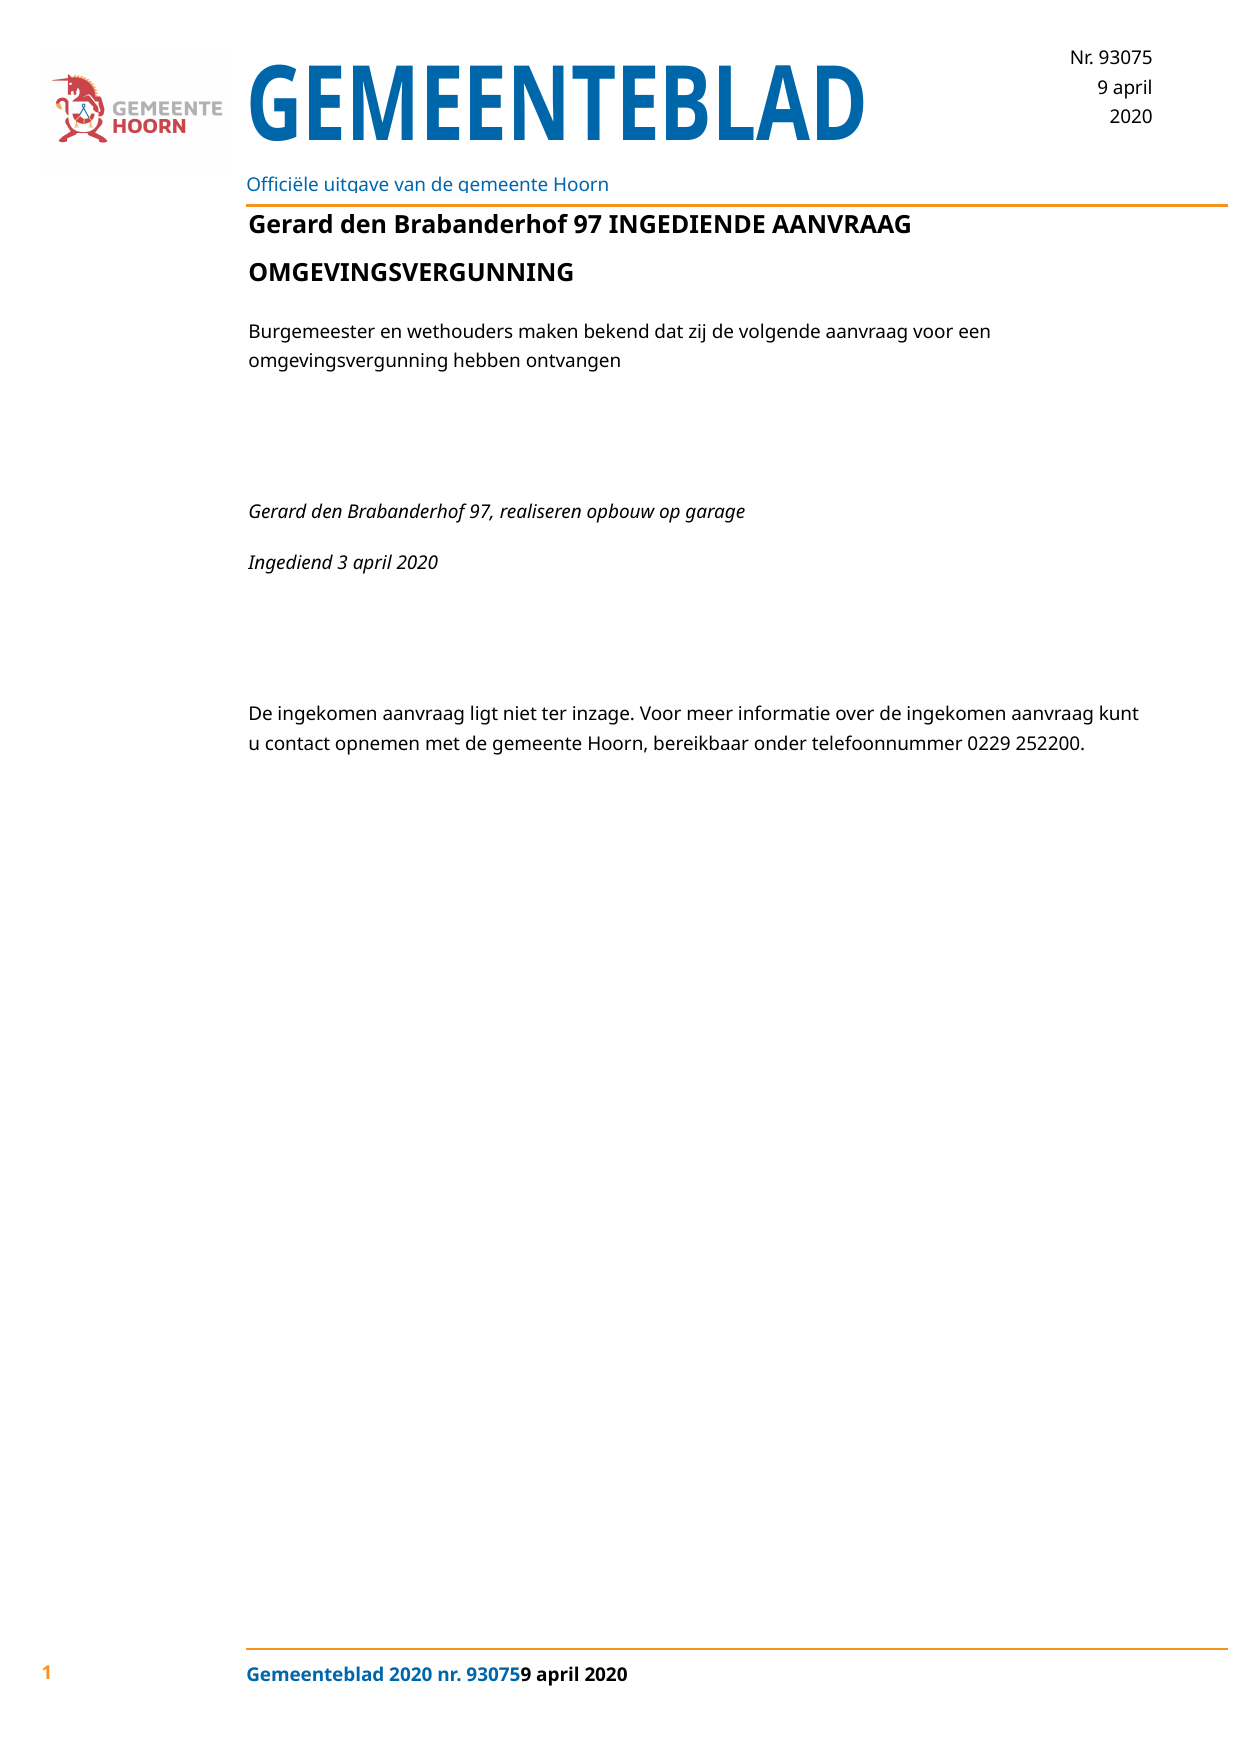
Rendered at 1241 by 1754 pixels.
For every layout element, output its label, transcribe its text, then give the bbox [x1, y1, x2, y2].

text Burgemeester en wethouders maken bekend dat zij de volgende aanvraag voor een omgevingsvergunning hebben ontvangen [248, 318, 1152, 373]
text Gerard den Brabanderhof 97, realiseren opbouw op garage [248, 499, 1152, 524]
text Gerard den Brabanderhof 97 INGEDIENDE AANVRAAG OMGEVINGSVERGUNNING [248, 207, 1152, 288]
text De ingekomen aanvraag ligt niet ter inzage. Voor meer informatie over de ingekomen aanvraag kunt u contact opnemen met de gemeente Hoorn, bereikbaar onder telefoonnummer 0229 252200. [248, 700, 1152, 756]
picture [41, 47, 231, 172]
text Ingediend 3 april 2020 [248, 549, 1152, 575]
